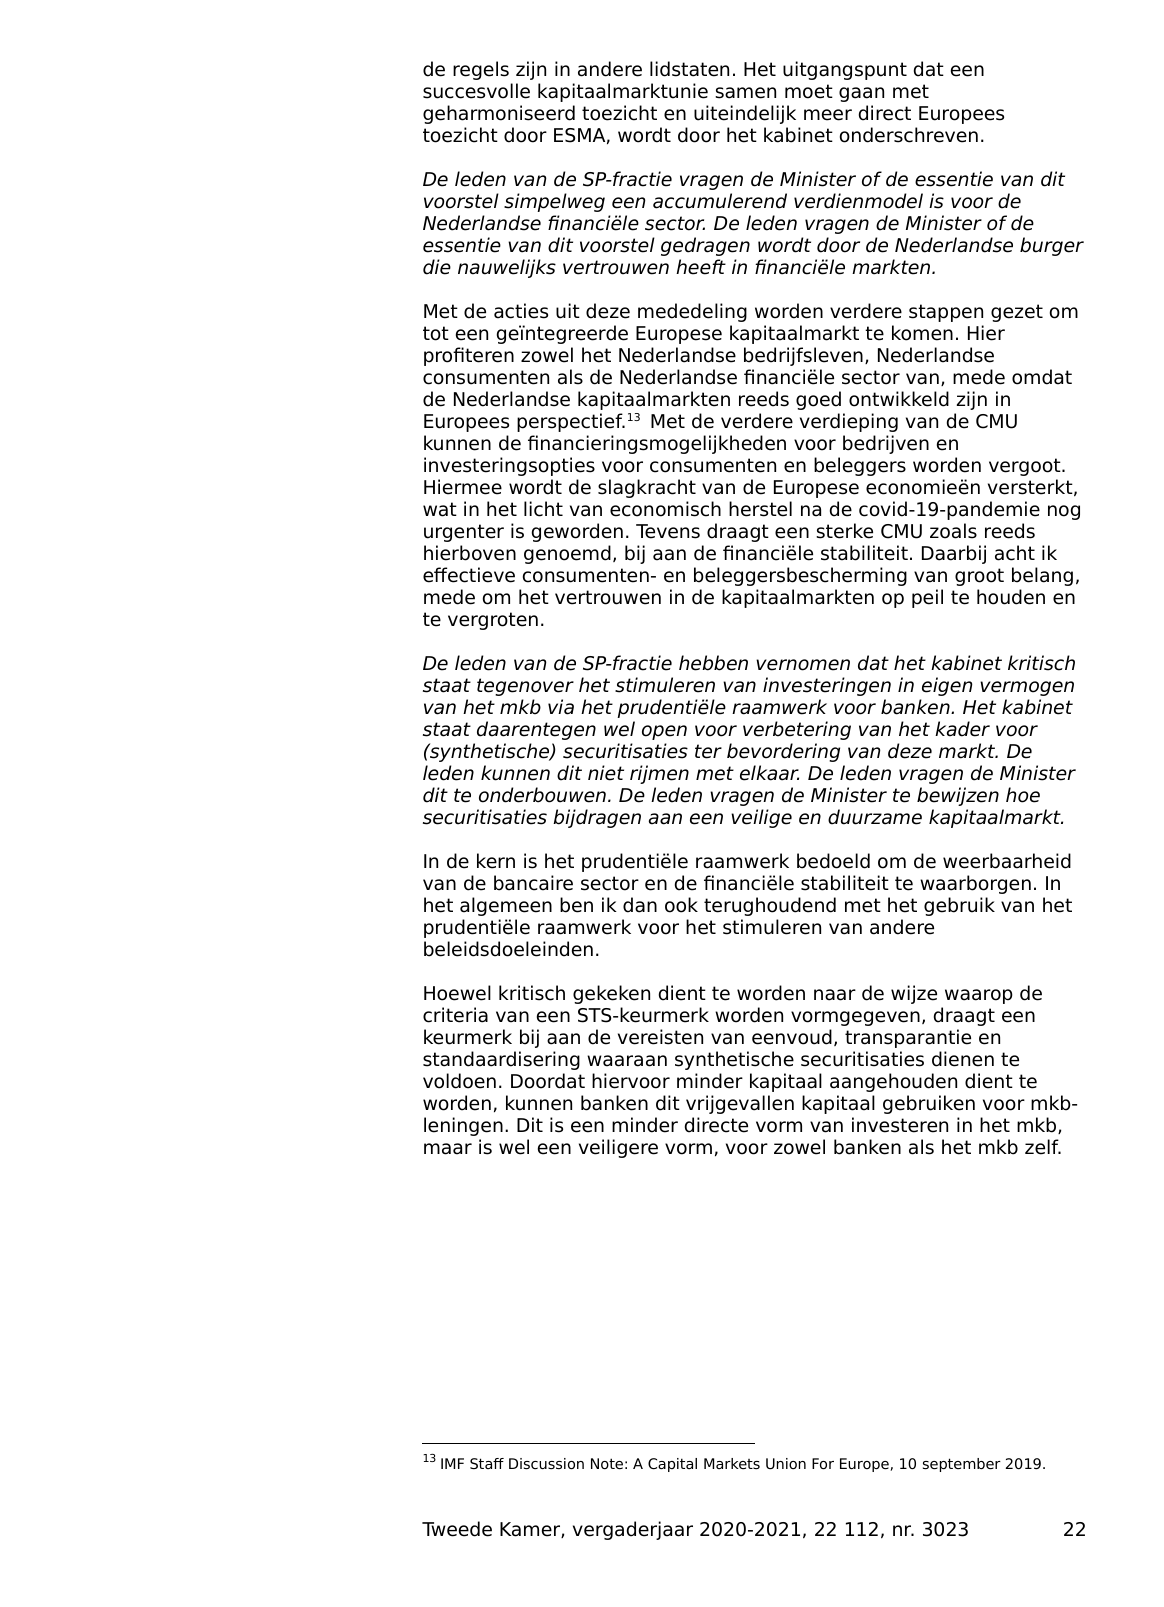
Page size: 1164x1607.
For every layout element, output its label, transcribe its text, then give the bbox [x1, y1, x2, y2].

text de regels zijn in andere lidstaten. Het uitgangspunt dat een succesvolle kapitaalmarktunie samen moet gaan met geharmoniseerd toezicht en uiteindelijk meer direct Europees toezicht door ESMA, wordt door het kabinet onderschreven. [422, 59, 1087, 147]
text IMF Staff Discussion Note: A Capital Markets Union For Europe, 10 september 2019. [422, 1452, 1087, 1474]
text De leden van de SP-fractie hebben vernomen dat het kabinet kritisch staat tegenover het stimuleren van investeringen in eigen vermogen van het mkb via het prudentiële raamwerk voor banken. Het kabinet staat daarentegen wel open voor verbetering van het kader voor (synthetische) securitisaties ter bevordering van deze markt. De leden kunnen dit niet rijmen met elkaar. De leden vragen de Minister dit te onderbouwen. De leden vragen de Minister te bewijzen hoe securitisaties bijdragen aan een veilige en duurzame kapitaalmarkt. [422, 653, 1087, 829]
text In de kern is het prudentiële raamwerk bedoeld om de weerbaarheid van de bancaire sector en de financiële stabiliteit te waarborgen. In het algemeen ben ik dan ook terughoudend met het gebruik van het prudentiële raamwerk voor het stimuleren van andere beleidsdoeleinden. [422, 851, 1087, 961]
text De leden van de SP-fractie vragen de Minister of de essentie van dit voorstel simpelweg een accumulerend verdienmodel is voor de Nederlandse financiële sector. De leden vragen de Minister of de essentie van dit voorstel gedragen wordt door de Nederlandse burger die nauwelijks vertrouwen heeft in financiële markten. [422, 169, 1087, 279]
text Hoewel kritisch gekeken dient te worden naar de wijze waarop de criteria van een STS-keurmerk worden vormgegeven, draagt een keurmerk bij aan de vereisten van eenvoud, transparantie en standaardisering waaraan synthetische securitisaties dienen te voldoen. Doordat hiervoor minder kapitaal aangehouden dient te worden, kunnen banken dit vrijgevallen kapitaal gebruiken voor mkb-leningen. Dit is een minder directe vorm van investeren in het mkb, maar is wel een veiligere vorm, voor zowel banken als het mkb zelf. [422, 983, 1087, 1159]
text Met de acties uit deze mededeling worden verdere stappen gezet om tot een geïntegreerde Europese kapitaalmarkt te komen. Hier profiteren zowel het Nederlandse bedrijfsleven, Nederlandse consumenten als de Nederlandse financiële sector van, mede omdat de Nederlandse kapitaalmarkten reeds goed ontwikkeld zijn in Europees perspectief. Met de verdere verdieping van de CMU kunnen de financieringsmogelijkheden voor bedrijven en investeringsopties voor consumenten en beleggers worden vergoot. Hiermee wordt de slagkracht van de Europese economieën versterkt, wat in het licht van economisch herstel na de covid-19-pandemie nog urgenter is geworden. Tevens draagt een sterke CMU zoals reeds hierboven genoemd, bij aan de financiële stabiliteit. Daarbij acht ik effectieve consumenten- en beleggersbescherming van groot belang, mede om het vertrouwen in de kapitaalmarkten op peil te houden en te vergroten. [422, 301, 1087, 631]
